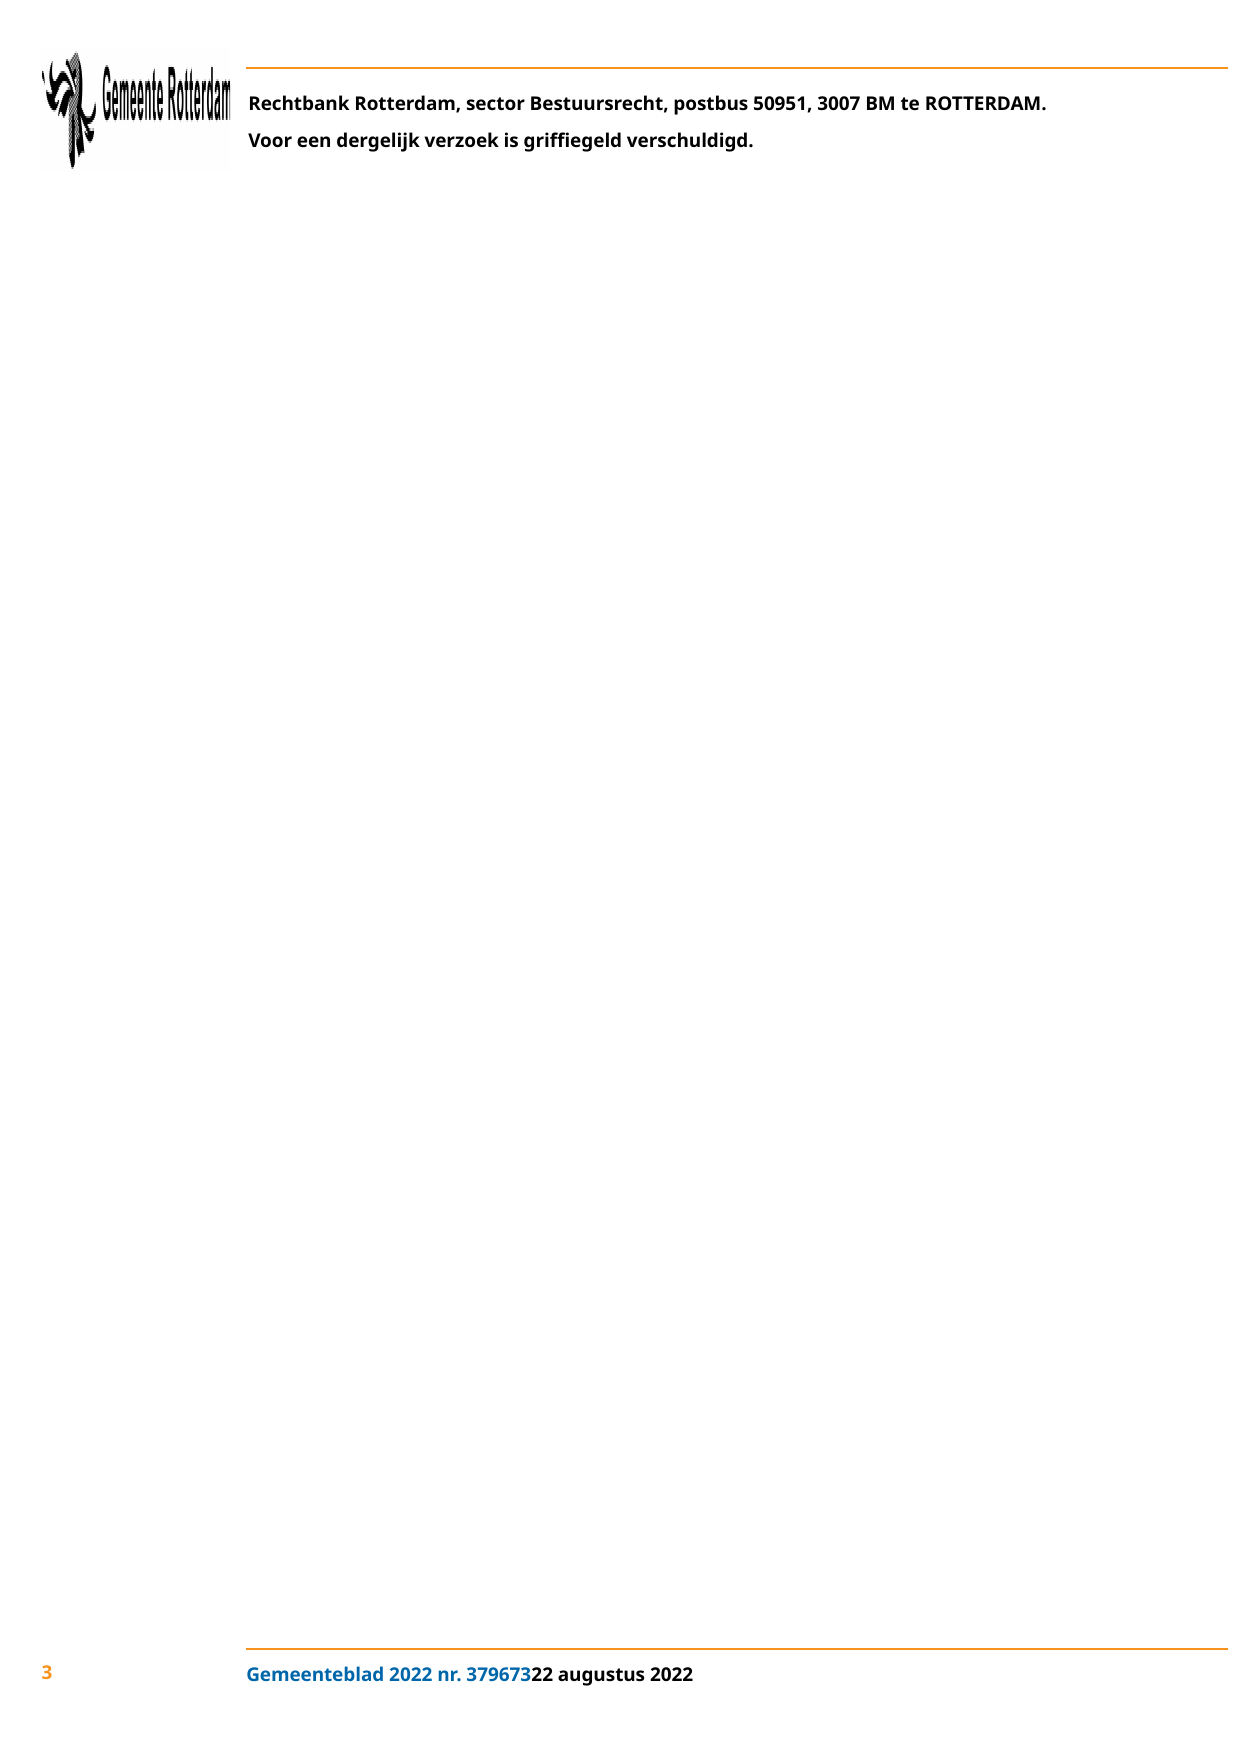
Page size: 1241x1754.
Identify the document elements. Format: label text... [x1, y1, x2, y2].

picture [41, 47, 231, 172]
text Voor een dergelijk verzoek is griffiegeld verschuldigd. [248, 132, 1152, 151]
text Rechtbank Rotterdam, sector Bestuursrecht, postbus 50951, 3007 BM te ROTTERDAM. [248, 95, 1152, 114]
